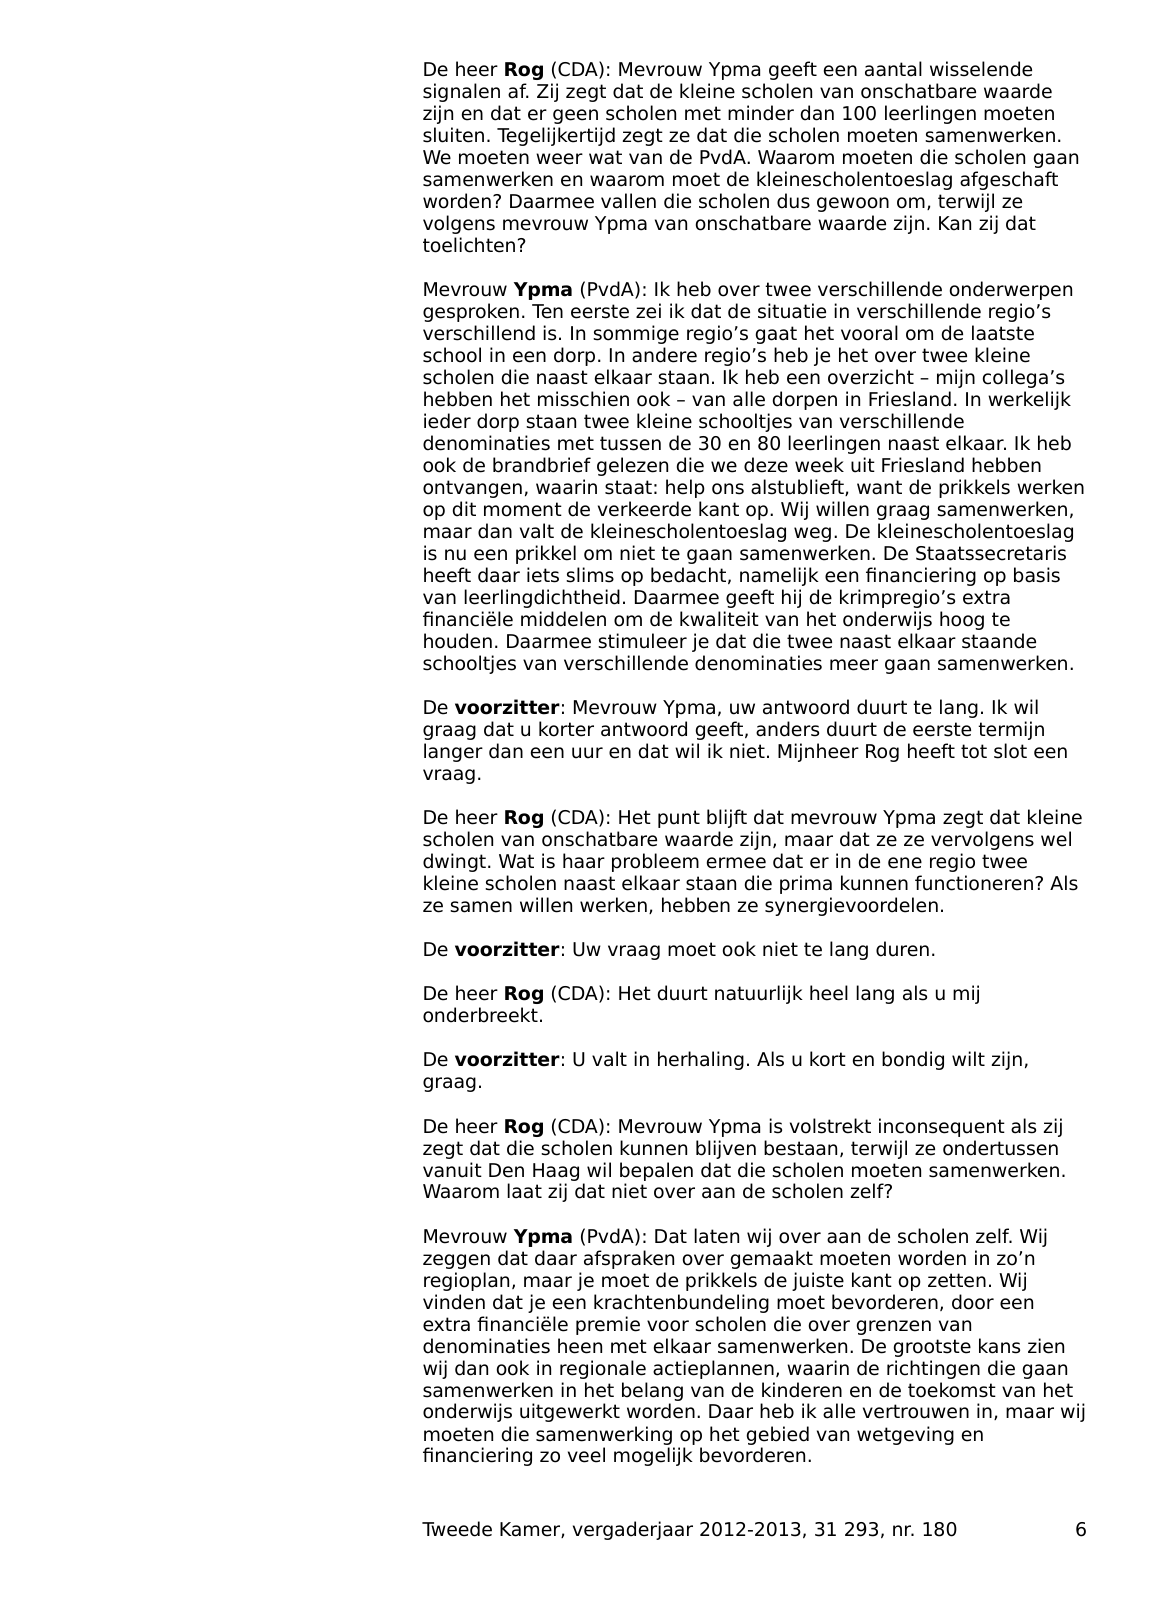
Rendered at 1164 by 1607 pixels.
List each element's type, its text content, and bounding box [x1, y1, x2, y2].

text De heer Rog (CDA): Het punt blijft dat mevrouw Ypma zegt dat kleine scholen van onschatbare waarde zijn, maar dat ze ze vervolgens wel dwingt. Wat is haar probleem ermee dat er in de ene regio twee kleine scholen naast elkaar staan die prima kunnen functioneren? Als ze samen willen werken, hebben ze synergievoordelen. [422, 807, 1087, 917]
text De heer Rog (CDA): Mevrouw Ypma geeft een aantal wisselende signalen af. Zij zegt dat de kleine scholen van onschatbare waarde zijn en dat er geen scholen met minder dan 100 leerlingen moeten sluiten. Tegelijkertijd zegt ze dat die scholen moeten samenwerken. We moeten weer wat van de PvdA. Waarom moeten die scholen gaan samenwerken en waarom moet de kleinescholentoeslag afgeschaft worden? Daarmee vallen die scholen dus gewoon om, terwijl ze volgens mevrouw Ypma van onschatbare waarde zijn. Kan zij dat toelichten? [422, 59, 1087, 257]
text Mevrouw Ypma (PvdA): Ik heb over twee verschillende onderwerpen gesproken. Ten eerste zei ik dat de situatie in verschillende regio’s verschillend is. In sommige regio’s gaat het vooral om de laatste school in een dorp. In andere regio’s heb je het over twee kleine scholen die naast elkaar staan. Ik heb een overzicht – mijn collega’s hebben het misschien ook – van alle dorpen in Friesland. In werkelijk ieder dorp staan twee kleine schooltjes van verschillende denominaties met tussen de 30 en 80 leerlingen naast elkaar. Ik heb ook de brandbrief gelezen die we deze week uit Friesland hebben ontvangen, waarin staat: help ons alstublieft, want de prikkels werken op dit moment de verkeerde kant op. Wij willen graag samenwerken, maar dan valt de kleinescholentoeslag weg. De kleinescholentoeslag is nu een prikkel om niet te gaan samenwerken. De Staatssecretaris heeft daar iets slims op bedacht, namelijk een financiering op basis van leerlingdichtheid. Daarmee geeft hij de krimpregio’s extra financiële middelen om de kwaliteit van het onderwijs hoog te houden. Daarmee stimuleer je dat die twee naast elkaar staande schooltjes van verschillende denominaties meer gaan samenwerken. [422, 279, 1087, 675]
text De heer Rog (CDA): Mevrouw Ypma is volstrekt inconsequent als zij zegt dat die scholen kunnen blijven bestaan, terwijl ze ondertussen vanuit Den Haag wil bepalen dat die scholen moeten samenwerken. Waarom laat zij dat niet over aan de scholen zelf? [422, 1116, 1087, 1203]
text De voorzitter: Uw vraag moet ook niet te lang duren. [422, 939, 1087, 961]
text Mevrouw Ypma (PvdA): Dat laten wij over aan de scholen zelf. Wij zeggen dat daar afspraken over gemaakt moeten worden in zo’n regioplan, maar je moet de prikkels de juiste kant op zetten. Wij vinden dat je een krachtenbundeling moet bevorderen, door een extra financiële premie voor scholen die over grenzen van denominaties heen met elkaar samenwerken. De grootste kans zien wij dan ook in regionale actieplannen, waarin de richtingen die gaan samenwerken in het belang van de kinderen en de toekomst van het onderwijs uitgewerkt worden. Daar heb ik alle vertrouwen in, maar wij moeten die samenwerking op het gebied van wetgeving en financiering zo veel mogelijk bevorderen. [422, 1226, 1087, 1467]
text De voorzitter: Mevrouw Ypma, uw antwoord duurt te lang. Ik wil graag dat u korter antwoord geeft, anders duurt de eerste termijn langer dan een uur en dat wil ik niet. Mijnheer Rog heeft tot slot een vraag. [422, 697, 1087, 785]
text De voorzitter: U valt in herhaling. Als u kort en bondig wilt zijn, graag. [422, 1049, 1087, 1093]
text De heer Rog (CDA): Het duurt natuurlijk heel lang als u mij onderbreekt. [422, 983, 1087, 1027]
